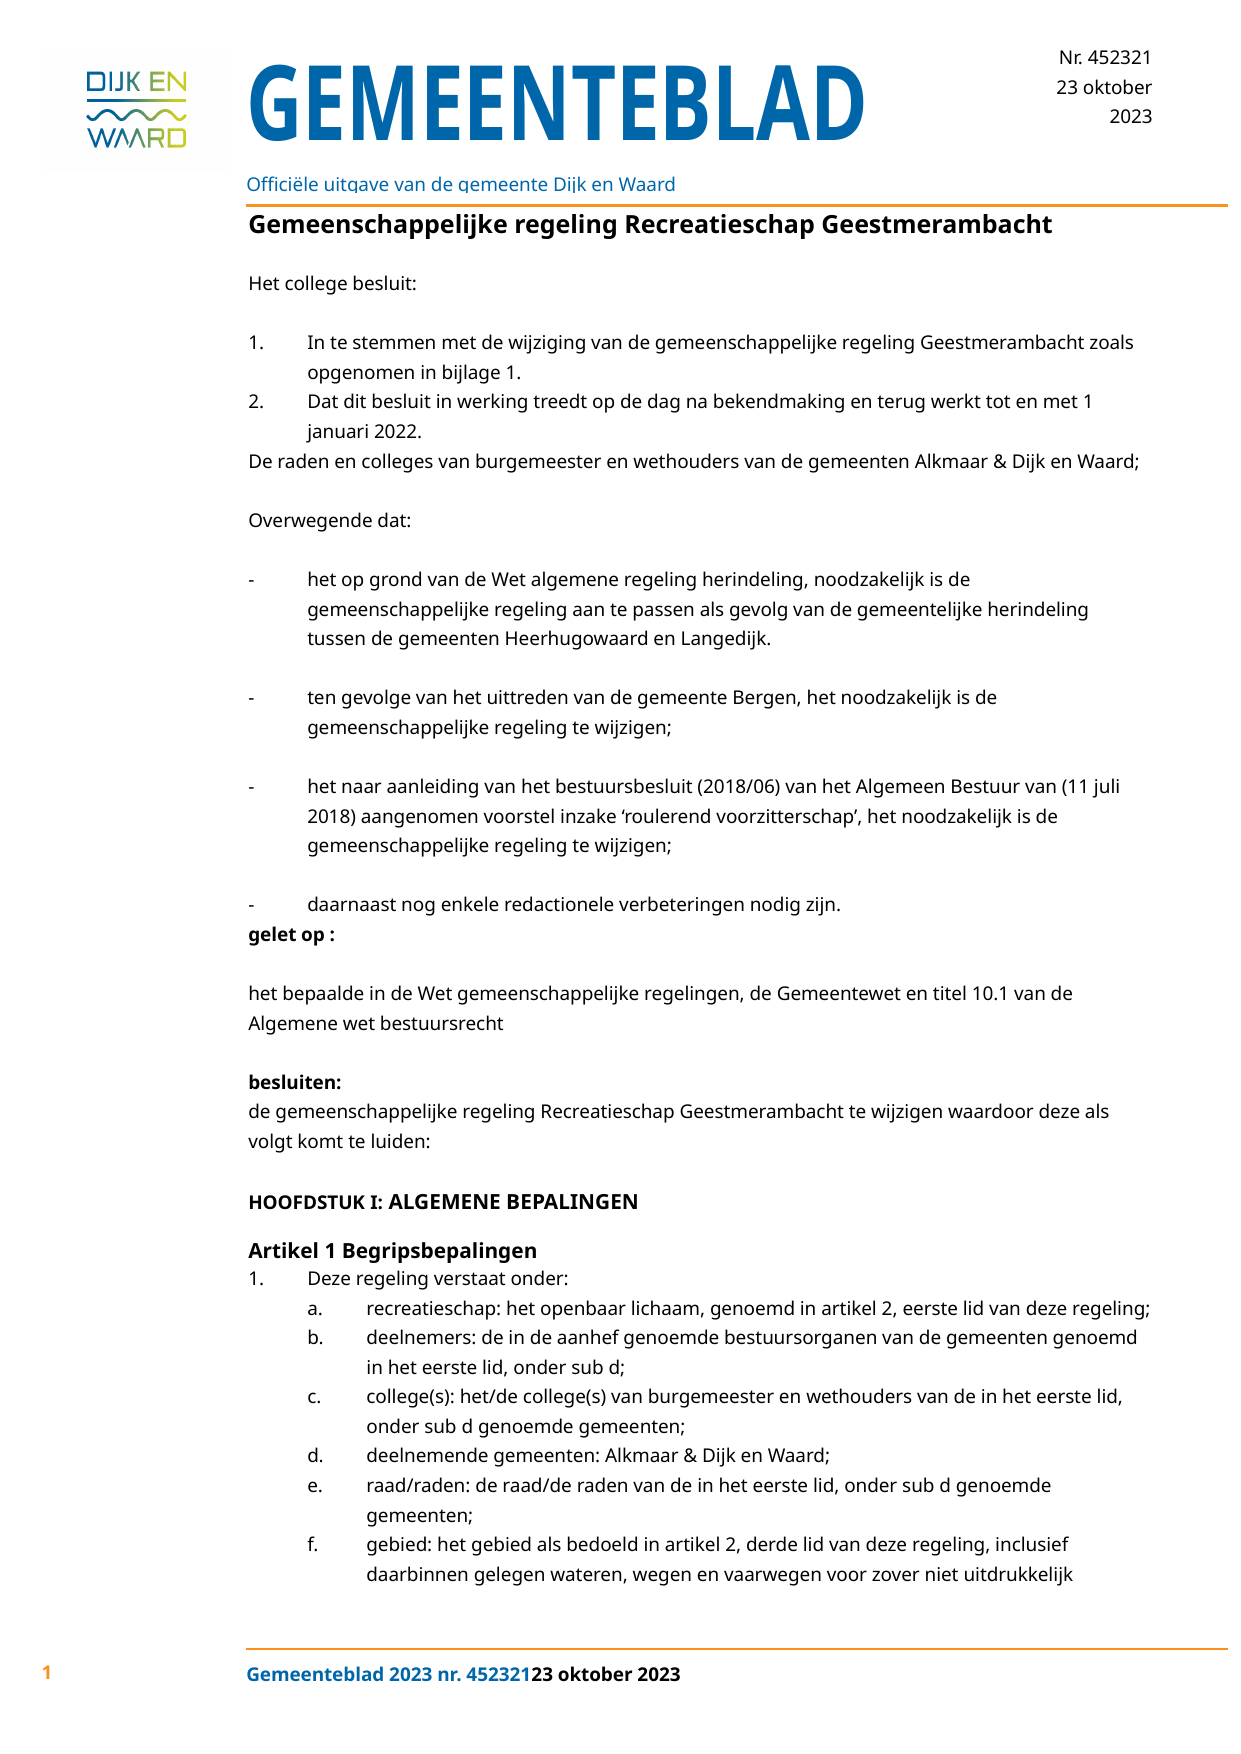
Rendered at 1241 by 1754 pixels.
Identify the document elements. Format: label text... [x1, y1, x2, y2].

text HOOFDSTUK I: ALGEMENE BEPALINGEN [248, 1187, 1152, 1216]
text Overwegende dat: [248, 507, 1152, 533]
list Dat dit besluit in werking treedt op de dag na bekendmaking en terug werkt tot en met 1 januari 2022. [248, 389, 1152, 444]
text Artikel 1 Begripsbepalingen [248, 1237, 1152, 1265]
list het op grond van de Wet algemene regeling herindeling, noodzakelijk is de gemeenschappelijke regeling aan te passen als gevolg van de gemeentelijke herindeling tussen de gemeenten Heerhugowaard en Langedijk. [248, 566, 1152, 651]
text het bepaalde in de Wet gemeenschappelijke regelingen, de Gemeentewet en titel 10.1 van de Algemene wet bestuursrecht [248, 980, 1152, 1036]
list raad/raden: de raad/de raden van de in het eerste lid, onder sub d genoemde gemeenten; [307, 1472, 1152, 1527]
text de gemeenschappelijke regeling Recreatieschap Geestmerambacht te wijzigen waardoor deze als volgt komt te luiden: [248, 1099, 1152, 1154]
list het naar aanleiding van het bestuursbesluit (2018/06) van het Algemeen Bestuur van (11 juli 2018) aangenomen voorstel inzake ‘roulerend voorzitterschap’, het noodzakelijk is de gemeenschappelijke regeling te wijzigen; [248, 773, 1152, 858]
list gebied: het gebied als bedoeld in artikel 2, derde lid van deze regeling, inclusief daarbinnen gelegen wateren, wegen en vaarwegen voor zover niet uitdrukkelijk [307, 1531, 1152, 1587]
text Het college besluit: [248, 270, 1152, 296]
text gelet op : [248, 921, 1152, 947]
list daarnaast nog enkele redactionele verbeteringen nodig zijn. [248, 892, 1152, 917]
list Deze regeling verstaat onder: [248, 1265, 1152, 1291]
list deelnemers: de in de aanhef genoemde bestuursorganen van de gemeenten genoemd in het eerste lid, onder sub d; [307, 1324, 1152, 1379]
list deelnemende gemeenten: Alkmaar & Dijk en Waard; [307, 1443, 1152, 1468]
list ten gevolge van het uittreden van de gemeente Bergen, het noodzakelijk is de gemeenschappelijke regeling te wijzigen; [248, 684, 1152, 740]
list In te stemmen met de wijziging van de gemeenschappelijke regeling Geestmerambacht zoals opgenomen in bijlage 1. [248, 329, 1152, 385]
list college(s): het/de college(s) van burgemeester en wethouders van de in het eerste lid, onder sub d genoemde gemeenten; [307, 1383, 1152, 1439]
list recreatieschap: het openbaar lichaam, genoemd in artikel 2, eerste lid van deze regeling; [307, 1295, 1152, 1320]
picture [41, 47, 231, 172]
text besluiten: [248, 1069, 1152, 1095]
text Gemeenschappelijke regeling Recreatieschap Geestmerambacht [248, 207, 1152, 241]
text De raden en colleges van burgemeester en wethouders van de gemeenten Alkmaar & Dijk en Waard; [248, 448, 1152, 473]
